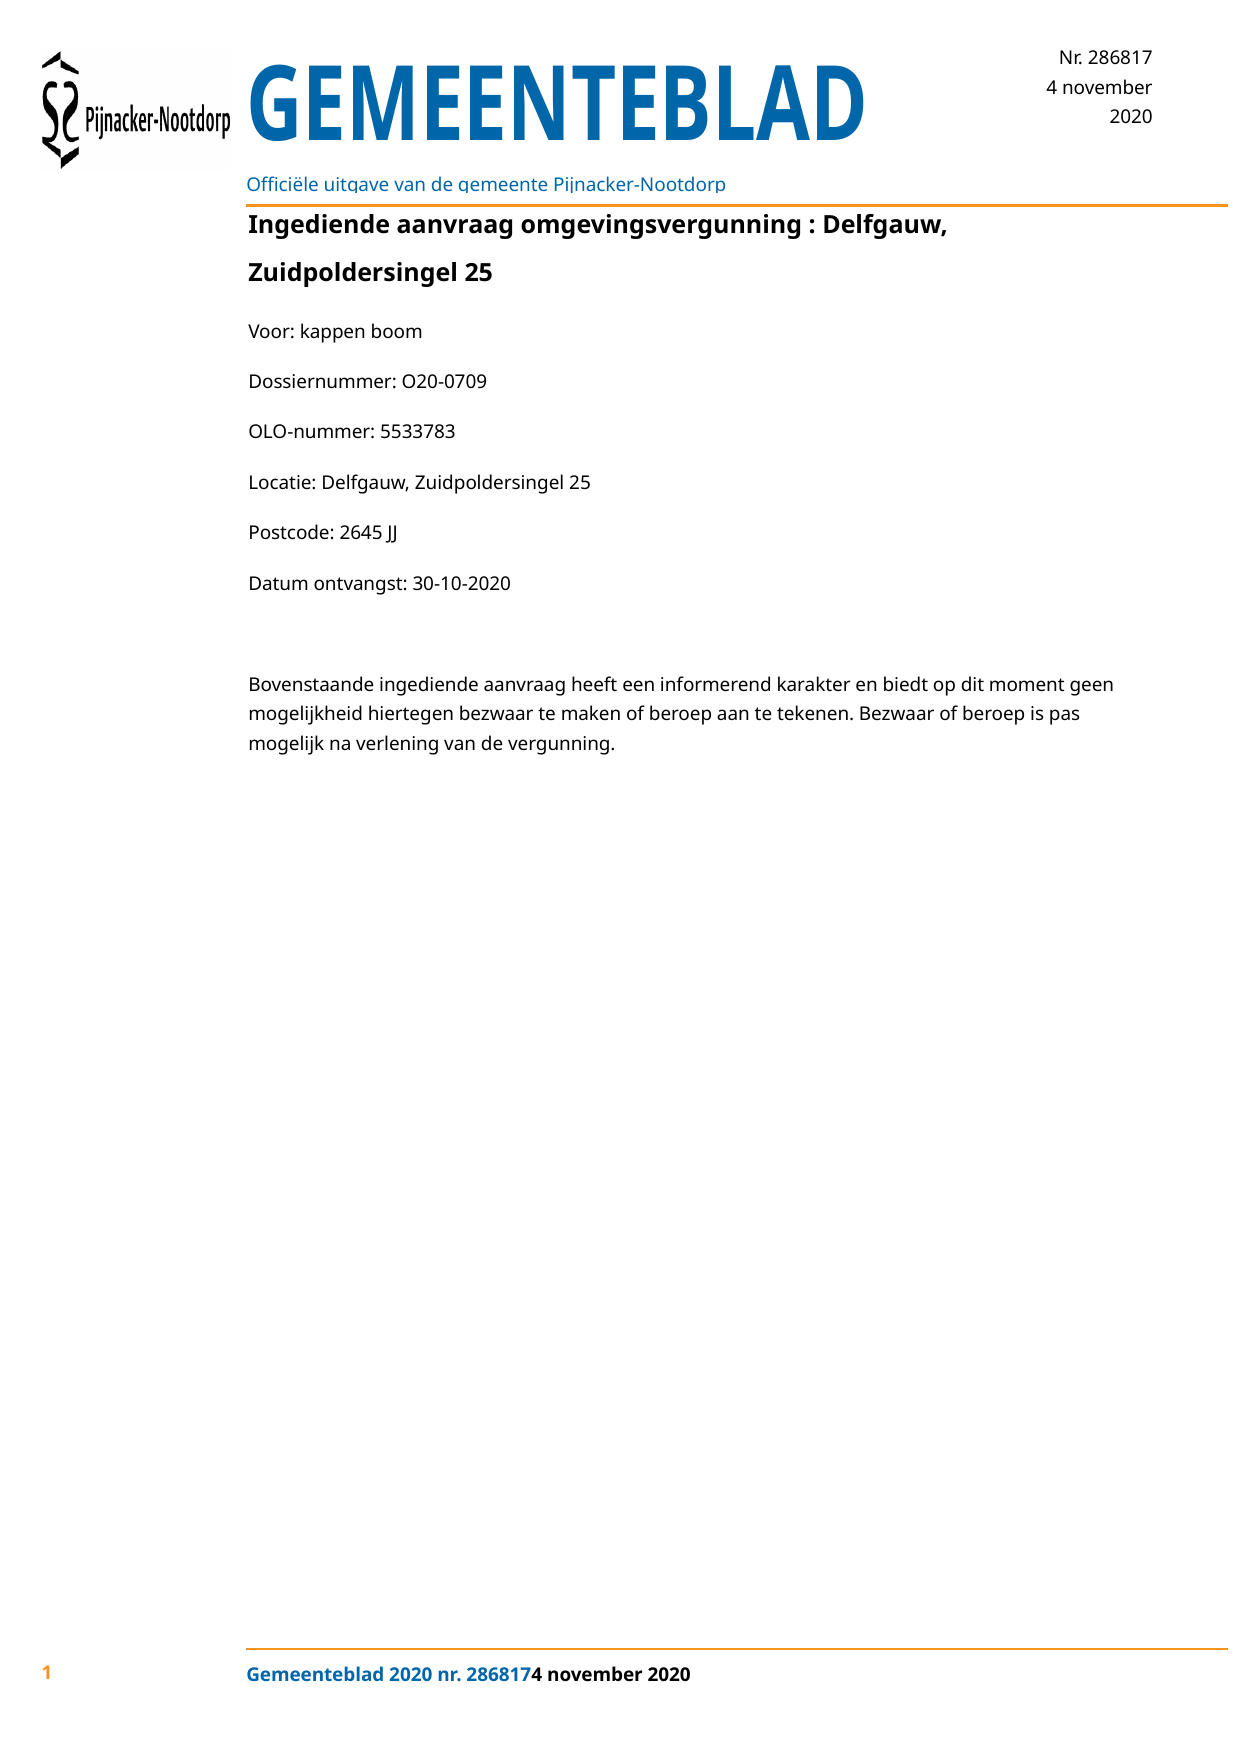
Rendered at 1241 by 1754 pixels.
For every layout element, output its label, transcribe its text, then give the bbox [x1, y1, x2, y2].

text Postcode: 2645 JJ [248, 519, 1152, 545]
text Dossiernummer: O20-0709 [248, 368, 1152, 394]
picture [41, 47, 231, 172]
text Locatie: Delfgauw, Zuidpoldersingel 25 [248, 469, 1152, 495]
text Voor: kappen boom [248, 318, 1152, 344]
text Bovenstaande ingediende aanvraag heeft een informerend karakter en biedt op dit moment geen mogelijkheid hiertegen bezwaar te maken of beroep aan te tekenen. Bezwaar of beroep is pas mogelijk na verlening van de vergunning. [248, 671, 1152, 756]
text Datum ontvangst: 30-10-2020 [248, 570, 1152, 596]
text OLO-nummer: 5533783 [248, 419, 1152, 444]
text Ingediende aanvraag omgevingsvergunning : Delfgauw, Zuidpoldersingel 25 [248, 207, 1152, 288]
